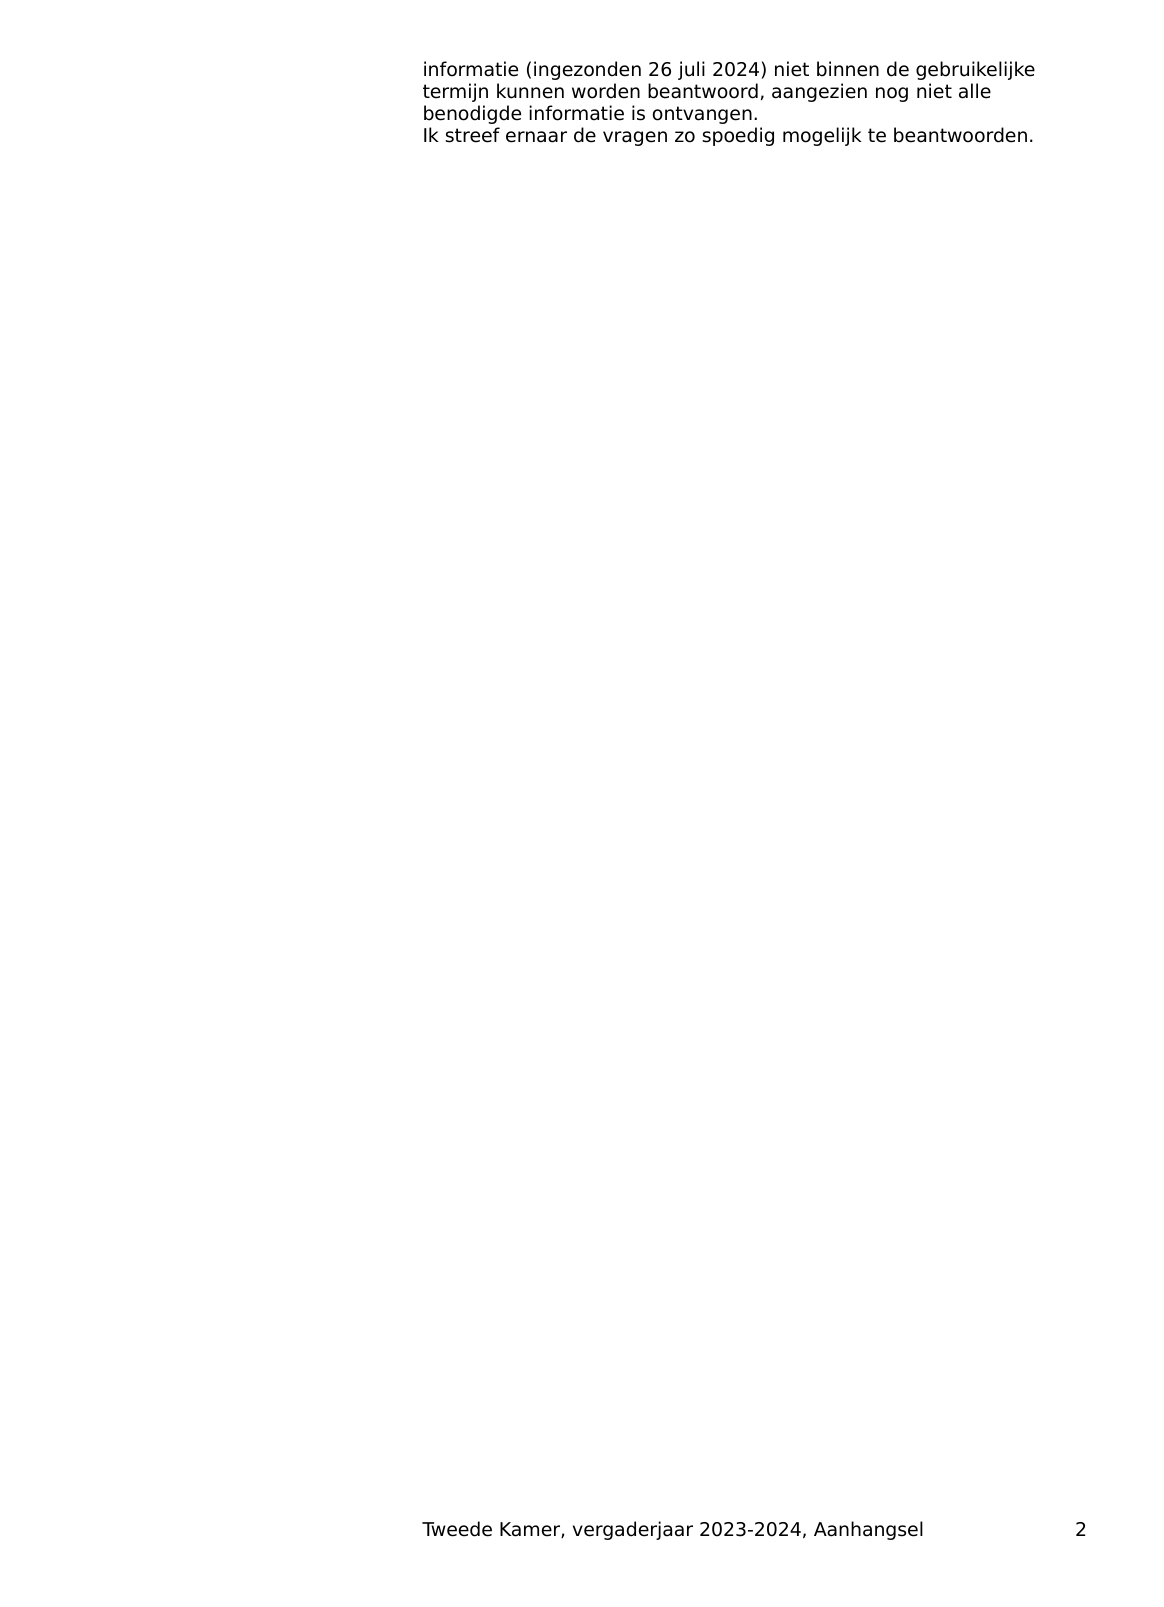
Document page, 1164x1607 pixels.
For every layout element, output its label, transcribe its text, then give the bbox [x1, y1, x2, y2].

text informatie (ingezonden 26 juli 2024) niet binnen de gebruikelijke termijn kunnen worden beantwoord, aangezien nog niet alle benodigde informatie is ontvangen. [422, 59, 1087, 125]
text Ik streef ernaar de vragen zo spoedig mogelijk te beantwoorden. [422, 125, 1087, 147]
